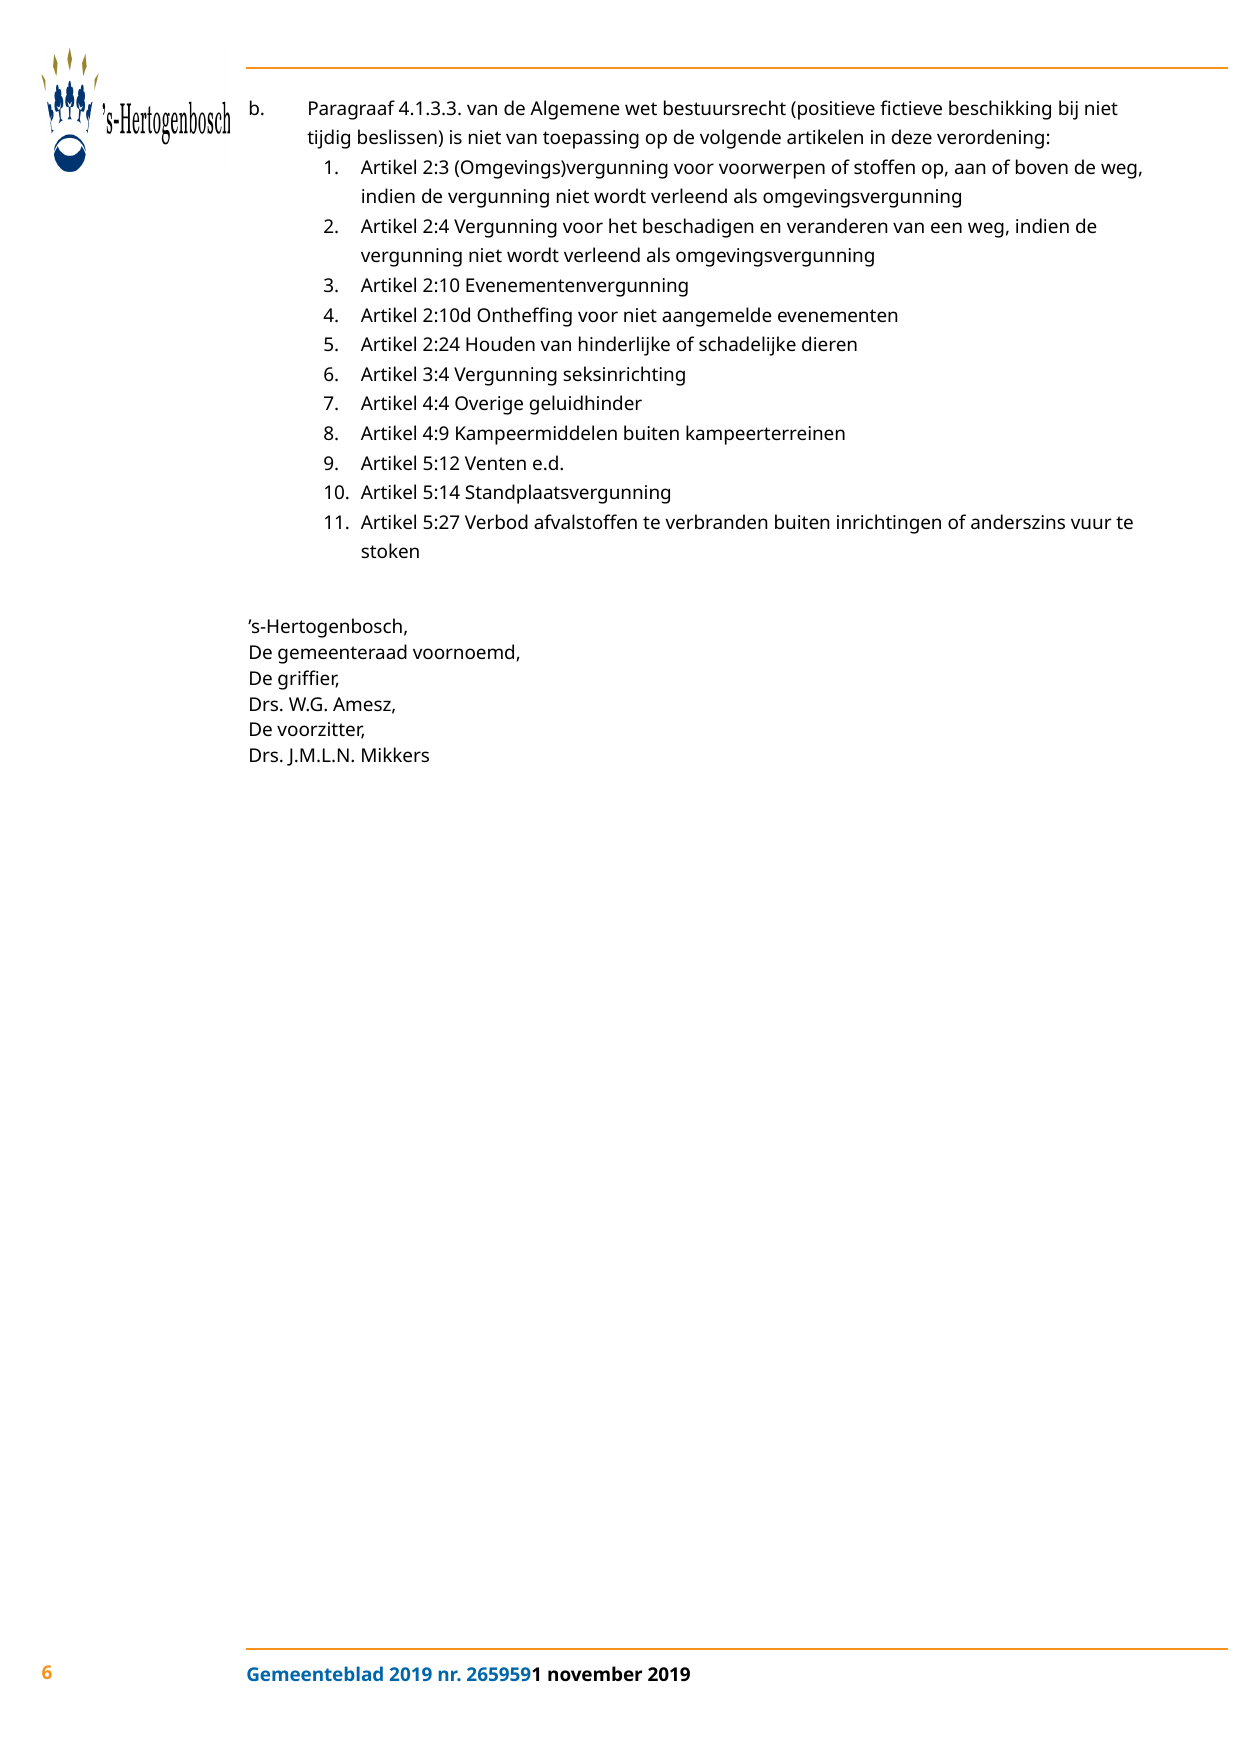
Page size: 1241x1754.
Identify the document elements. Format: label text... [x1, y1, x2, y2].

list Artikel 2:10d Ontheffing voor niet aangemelde evenementen [323, 302, 1152, 328]
list Artikel 3:4 Vergunning seksinrichting [323, 361, 1152, 387]
list Artikel 5:14 Standplaatsvergunning [323, 479, 1152, 505]
list Artikel 2:3 (Omgevings)vergunning voor voorwerpen of stoffen op, aan of boven de weg, indien de vergunning niet wordt verleend als omgevingsvergunning [323, 154, 1152, 209]
text Drs. W.G. Amesz, [248, 691, 1152, 717]
list Artikel 4:9 Kampeermiddelen buiten kampeerterreinen [323, 420, 1152, 446]
text De griffier, [248, 665, 1152, 691]
picture [41, 47, 231, 172]
list Artikel 5:12 Venten e.d. [323, 450, 1152, 476]
list Artikel 4:4 Overige geluidhinder [323, 391, 1152, 416]
text Drs. J.M.L.N. Mikkers [248, 742, 1152, 768]
list Paragraaf 4.1.3.3. van de Algemene wet bestuursrecht (positieve fictieve beschikking bij niet tijdig beslissen) is niet van toepassing op de volgende artikelen in deze verordening: [248, 95, 1152, 150]
list Artikel 2:10 Evenementenvergunning [323, 272, 1152, 298]
list Artikel 5:27 Verbod afvalstoffen te verbranden buiten inrichtingen of anderszins vuur te stoken [323, 509, 1152, 564]
list Artikel 2:4 Vergunning voor het beschadigen en veranderen van een weg, indien de vergunning niet wordt verleend als omgevingsvergunning [323, 213, 1152, 268]
text ’s-Hertogenbosch, [248, 614, 1152, 639]
text De gemeenteraad voornoemd, [248, 639, 1152, 665]
text De voorzitter, [248, 717, 1152, 742]
list Artikel 2:24 Houden van hinderlijke of schadelijke dieren [323, 331, 1152, 357]
